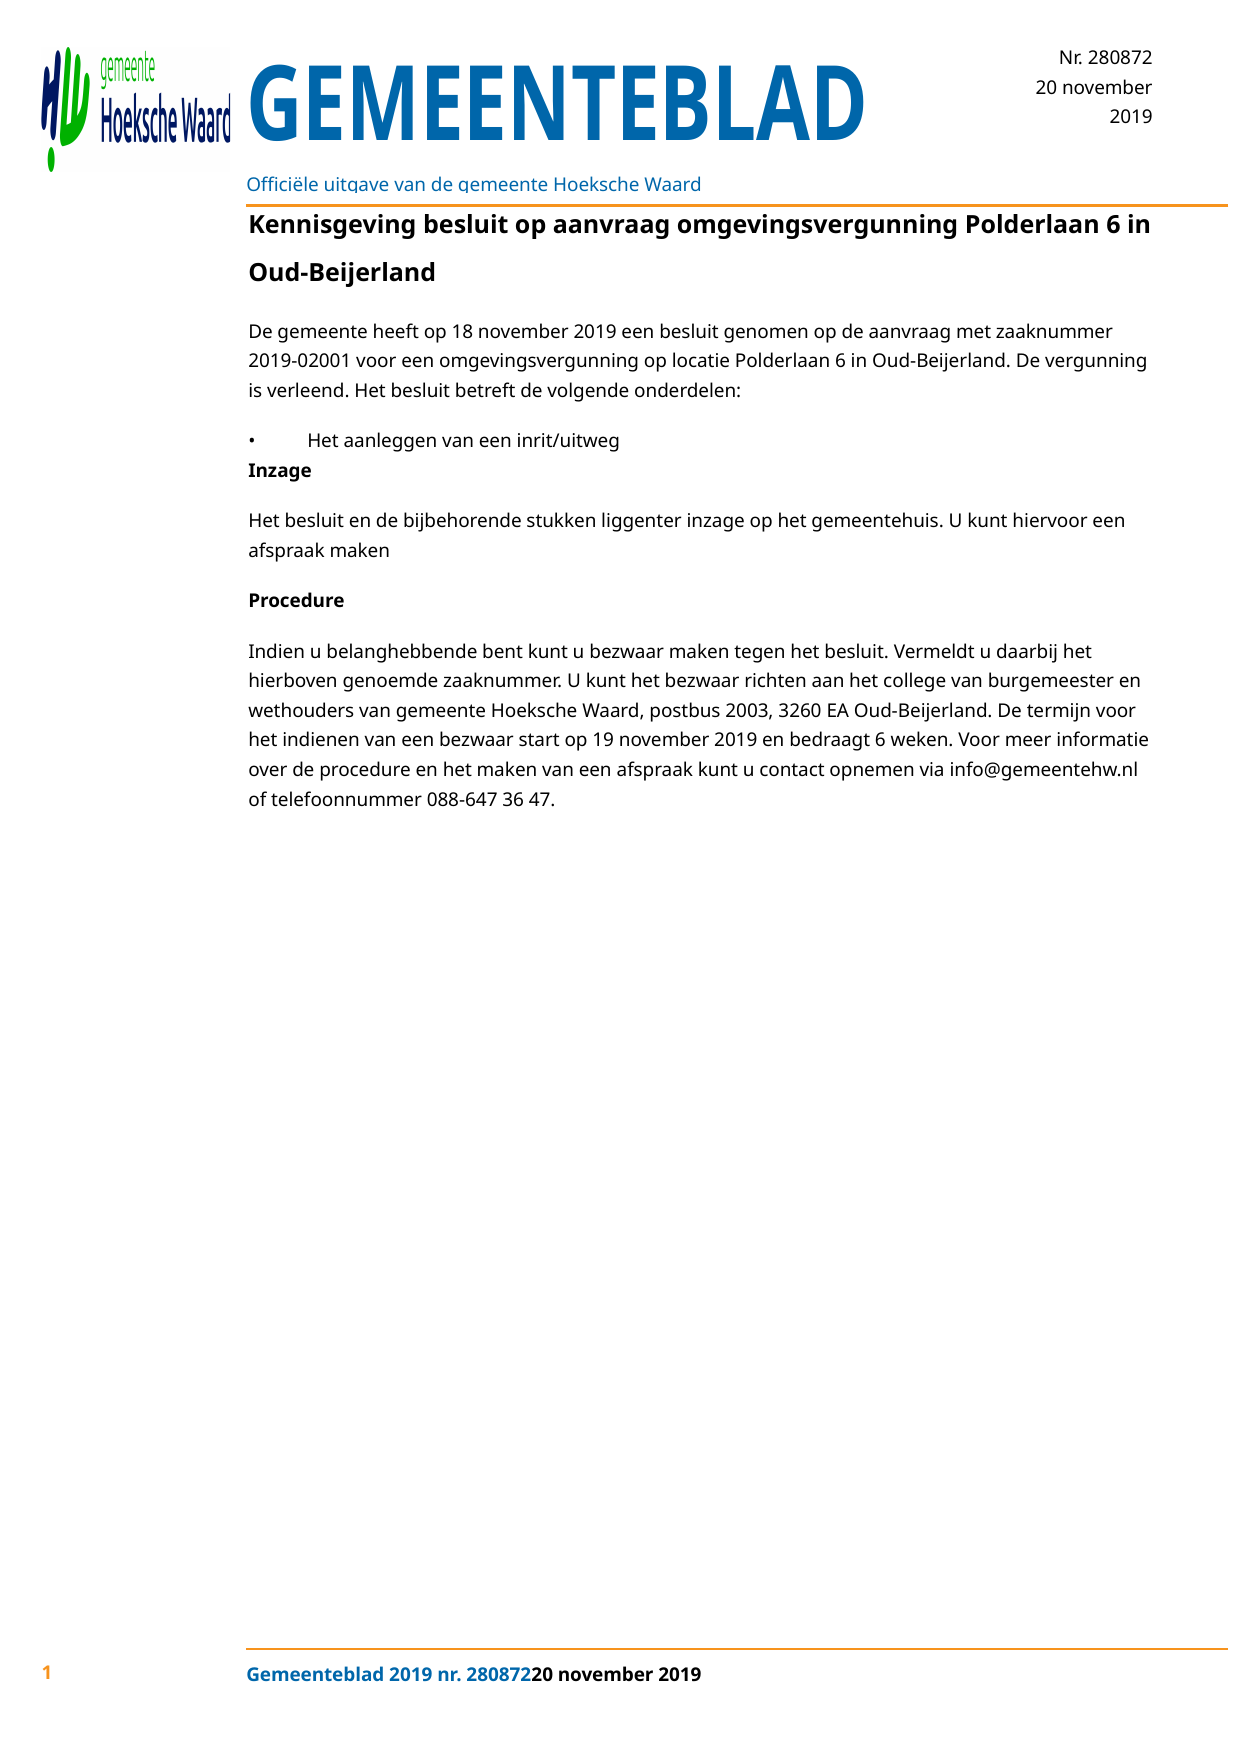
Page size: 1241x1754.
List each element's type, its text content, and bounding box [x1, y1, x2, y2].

text De gemeente heeft op 18 november 2019 een besluit genomen op de aanvraag met zaaknummer 2019-02001 voor een omgevingsvergunning op locatie Polderlaan 6 in Oud-Beijerland. De vergunning is verleend. Het besluit betreft de volgende onderdelen: [248, 318, 1152, 403]
text Het besluit en de bijbehorende stukken liggenter inzage op het gemeentehuis. U kunt hiervoor een afspraak maken [248, 507, 1152, 563]
text Kennisgeving besluit op aanvraag omgevingsvergunning Polderlaan 6 in Oud-Beijerland [248, 207, 1152, 288]
list Het aanleggen van een inrit/uitweg [248, 427, 1152, 453]
text Procedure [248, 587, 1152, 613]
picture [41, 47, 231, 172]
text Indien u belanghebbende bent kunt u bezwaar maken tegen het besluit. Vermeldt u daarbij het hierboven genoemde zaaknummer. U kunt het bezwaar richten aan het college van burgemeester en wethouders van gemeente Hoeksche Waard, postbus 2003, 3260 EA Oud-Beijerland. De termijn voor het indienen van een bezwaar start op 19 november 2019 en bedraagt 6 weken. Voor meer informatie over de procedure en het maken van een afspraak kunt u contact opnemen via info@gemeentehw.nl of telefoonnummer 088-647 36 47. [248, 638, 1152, 812]
text Inzage [248, 457, 1152, 483]
